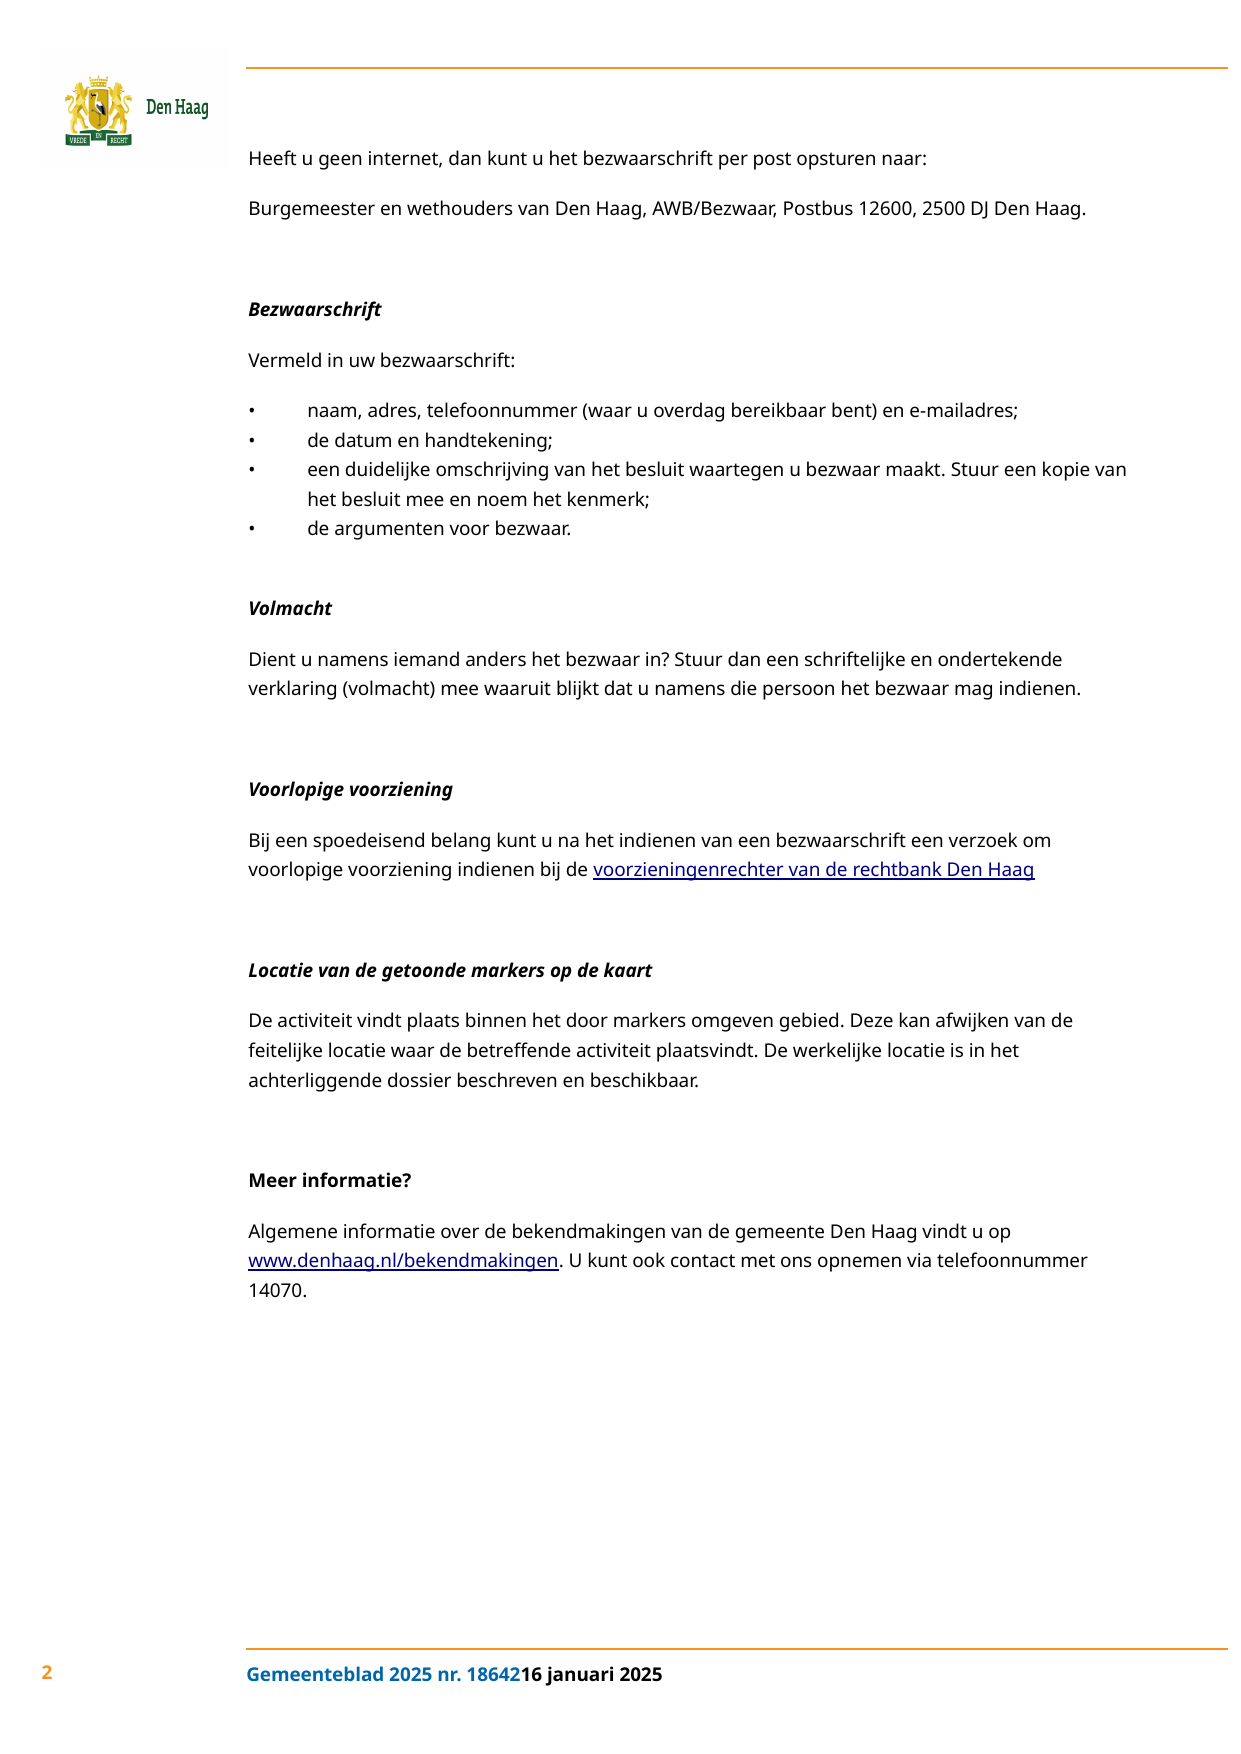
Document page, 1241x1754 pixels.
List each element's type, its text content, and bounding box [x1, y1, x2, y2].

list de datum en handtekening; [248, 427, 1152, 453]
picture [41, 47, 231, 172]
text Vermeld in uw bezwaarschrift: [248, 347, 1152, 373]
list de argumenten voor bezwaar. [248, 516, 1152, 541]
text De activiteit vindt plaats binnen het door markers omgeven gebied. Deze kan afwijken van de feitelijke locatie waar de betreffende activiteit plaatsvindt. De werkelijke locatie is in het achterliggende dossier beschreven en beschikbaar. [248, 1008, 1152, 1093]
text Dient u namens iemand anders het bezwaar in? Stuur dan een schriftelijke en ondertekende verklaring (volmacht) mee waaruit blijkt dat u namens die persoon het bezwaar mag indienen. [248, 646, 1152, 701]
text Algemene informatie over de bekendmakingen van de gemeente Den Haag vindt u op www.denhaag.nl/bekendmakingen. U kunt ook contact met ons opnemen via telefoonnummer 14070. [248, 1218, 1152, 1303]
text Volmacht [248, 596, 1152, 621]
text Voorlopige voorziening [248, 776, 1152, 802]
text Locatie van de getoonde markers op de kaart [248, 957, 1152, 983]
text Bezwaarschrift [248, 296, 1152, 322]
text Meer informatie? [248, 1168, 1152, 1193]
text Heeft u geen internet, dan kunt u het bezwaarschrift per post opsturen naar: [248, 145, 1152, 171]
list een duidelijke omschrijving van het besluit waartegen u bezwaar maakt. Stuur een kopie van het besluit mee en noem het kenmerk; [248, 456, 1152, 512]
text Burgemeester en wethouders van Den Haag, AWB/Bezwaar, Postbus 12600, 2500 DJ Den Haag. [248, 196, 1152, 221]
list naam, adres, telefoonnummer (waar u overdag bereikbaar bent) en e-mailadres; [248, 397, 1152, 423]
text Bij een spoedeisend belang kunt u na het indienen van een bezwaarschrift een verzoek om voorlopige voorziening indienen bij de voorzieningenrechter van de rechtbank Den Haag [248, 827, 1152, 882]
